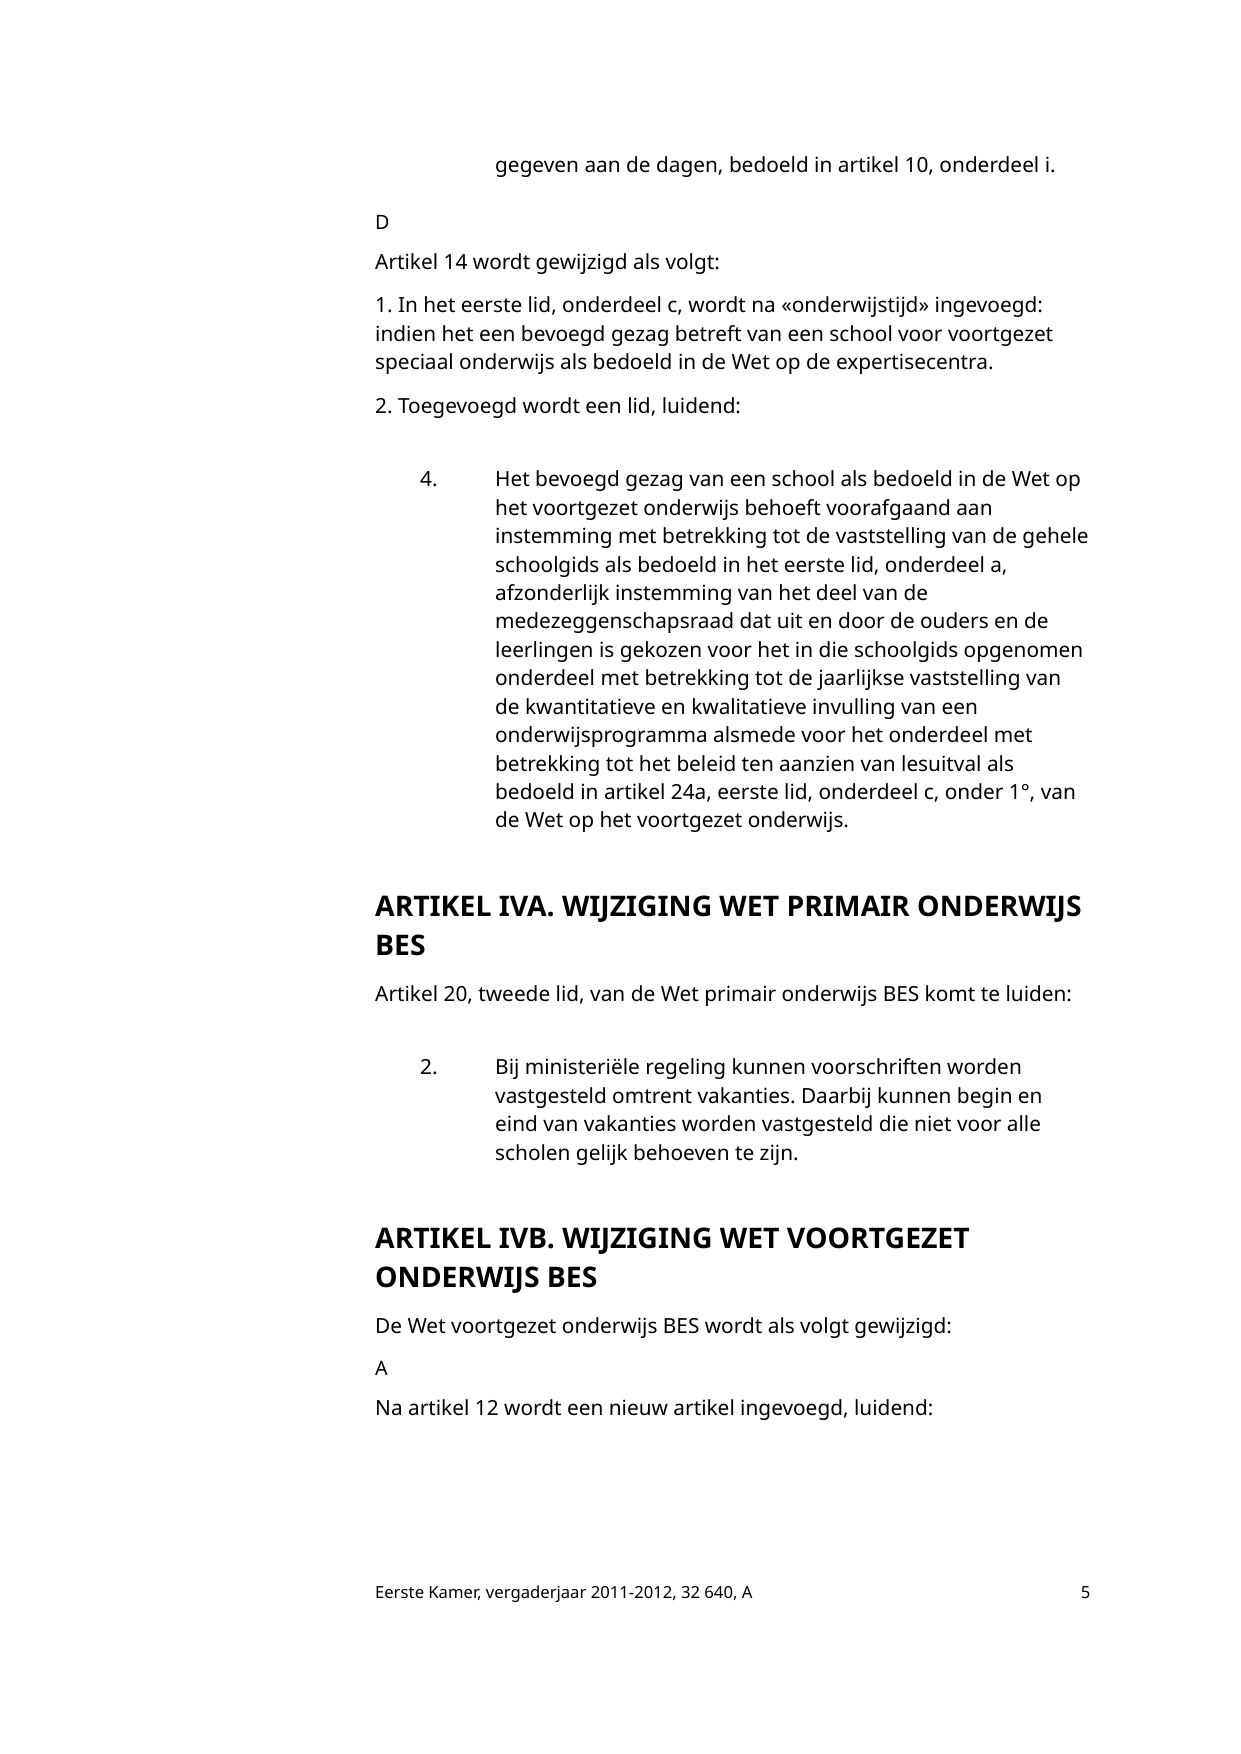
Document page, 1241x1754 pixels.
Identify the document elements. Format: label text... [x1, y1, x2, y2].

text 2. Toegevoegd wordt een lid, luidend: [375, 391, 1090, 419]
text De Wet voortgezet onderwijs BES wordt als volgt gewijzigd: [375, 1311, 1090, 1339]
text Artikel 14 wordt gewijzigd als volgt: [375, 247, 1090, 276]
text D [375, 208, 1090, 235]
list gegeven aan de dagen, bedoeld in artikel 10, onderdeel i. [420, 150, 1090, 178]
list Het bevoegd gezag van een school als bedoeld in de Wet op het voortgezet onderwijs behoeft voorafgaand aan instemming met betrekking tot de vaststelling van de gehele schoolgids als bedoeld in het eerste lid, onderdeel a, afzonderlijk instemming van het deel van de medezeggenschapsraad dat uit en door de ouders en de leerlingen is gekozen voor het in die schoolgids opgenomen onderdeel met betrekking tot de jaarlijkse vaststelling van de kwantitatieve en kwalitatieve invulling van een onderwijsprogramma alsmede voor het onderdeel met betrekking tot het beleid ten aanzien van lesuitval als bedoeld in artikel 24a, eerste lid, onderdeel c, onder 1°, van de Wet op het voortgezet onderwijs. [420, 464, 1090, 834]
subtitle ARTIKEL IVB. WIJZIGING WET VOORTGEZET ONDERWIJS BES [375, 1218, 1090, 1296]
list Bij ministeriële regeling kunnen voorschriften worden vastgesteld omtrent vakanties. Daarbij kunnen begin en eind van vakanties worden vastgesteld die niet voor alle scholen gelijk behoeven te zijn. [420, 1052, 1090, 1166]
text 1. In het eerste lid, onderdeel c, wordt na «onderwijstijd» ingevoegd: indien het een bevoegd gezag betreft van een school voor voortgezet speciaal onderwijs als bedoeld in de Wet op de expertisecentra. [375, 291, 1090, 376]
text A [375, 1354, 1090, 1381]
text Na artikel 12 wordt een nieuw artikel ingevoegd, luidend: [375, 1393, 1090, 1421]
text Artikel 20, tweede lid, van de Wet primair onderwijs BES komt te luiden: [375, 979, 1090, 1007]
subtitle ARTIKEL IVA. WIJZIGING WET PRIMAIR ONDERWIJS BES [375, 887, 1090, 964]
